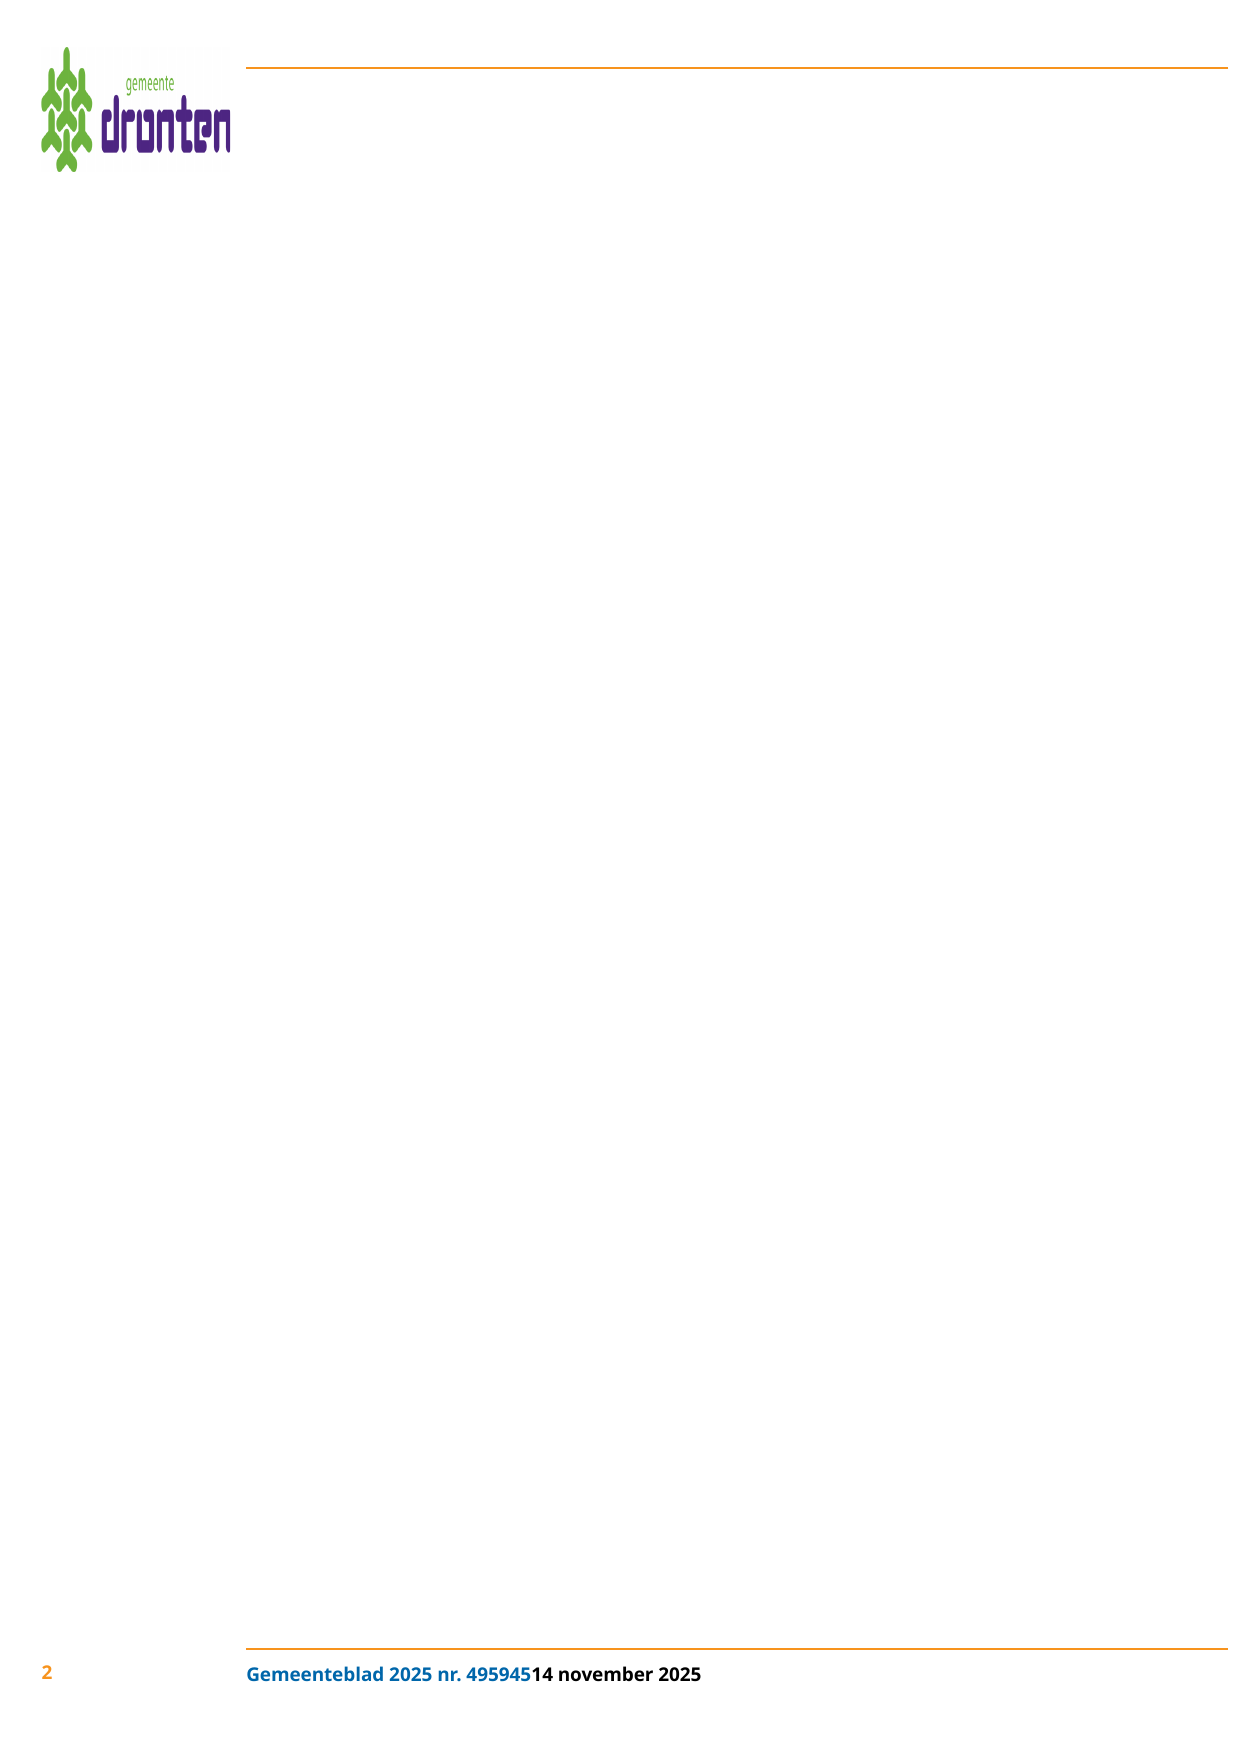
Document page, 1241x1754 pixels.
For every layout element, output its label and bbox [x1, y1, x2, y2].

picture [41, 47, 231, 172]
